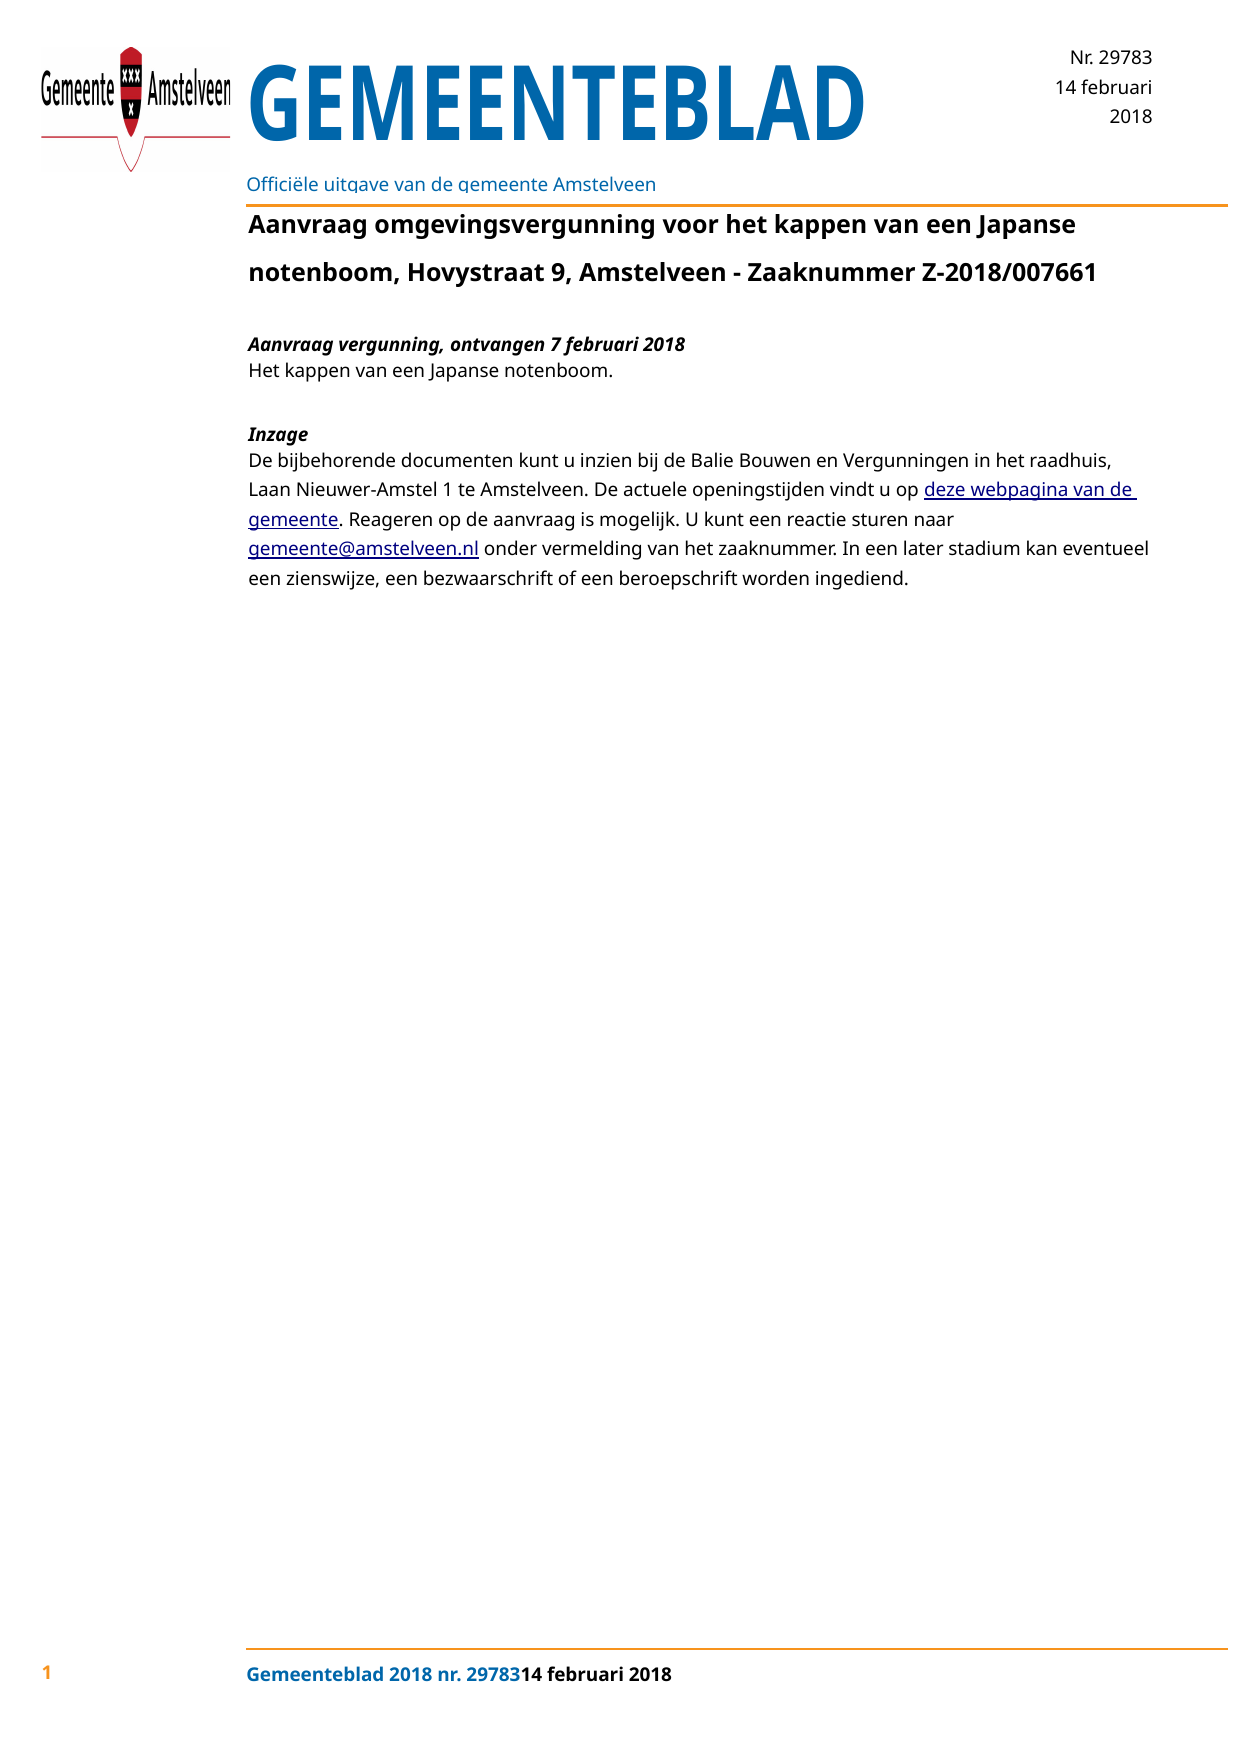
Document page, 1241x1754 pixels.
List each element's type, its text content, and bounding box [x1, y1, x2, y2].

text Inzage [248, 421, 1152, 447]
text Het kappen van een Japanse notenboom. [248, 357, 1152, 383]
text De bijbehorende documenten kunt u inzien bij de Balie Bouwen en Vergunningen in het raadhuis, Laan Nieuwer-Amstel 1 te Amstelveen. De actuele openingstijden vindt u op deze webpagina van de gemeente. Reageren op de aanvraag is mogelijk. U kunt een reactie sturen naar gemeente@amstelveen.nl onder vermelding van het zaaknummer. In een later stadium kan eventueel een zienswijze, een bezwaarschrift of een beroepschrift worden ingediend. [248, 447, 1152, 591]
text Aanvraag omgevingsvergunning voor het kappen van een Japanse notenboom, Hovystraat 9, Amstelveen - Zaaknummer Z-2018/007661 [248, 207, 1152, 288]
text Aanvraag vergunning, ontvangen 7 februari 2018 [248, 331, 1152, 357]
picture [41, 47, 231, 172]
